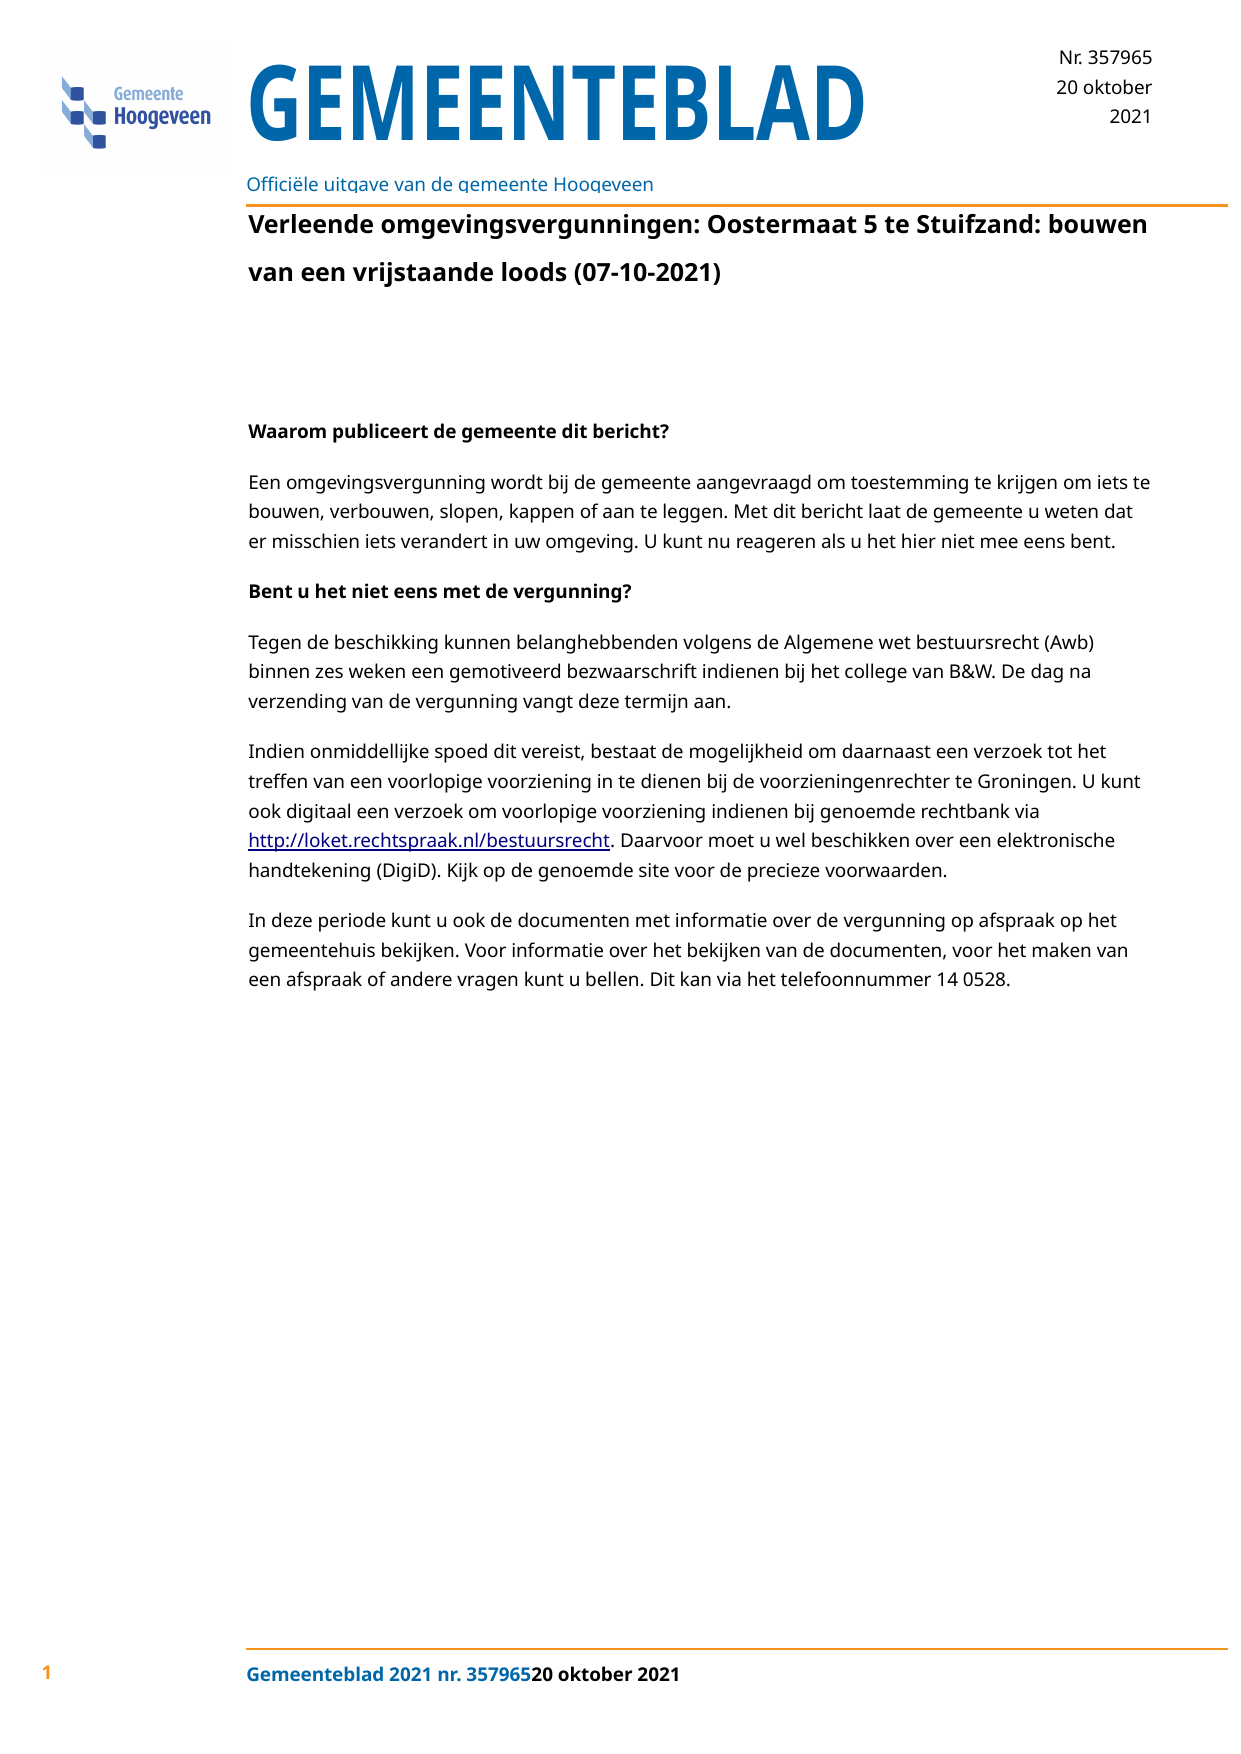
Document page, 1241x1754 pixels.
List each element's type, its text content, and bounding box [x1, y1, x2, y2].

text Indien onmiddellijke spoed dit vereist, bestaat de mogelijkheid om daarnaast een verzoek tot het treffen van een voorlopige voorziening in te dienen bij de voorzieningenrechter te Groningen. U kunt ook digitaal een verzoek om voorlopige voorziening indienen bij genoemde rechtbank via http://loket.rechtspraak.nl/bestuursrecht. Daarvoor moet u wel beschikken over een elektronische handtekening (DigiD). Kijk op de genoemde site voor de precieze voorwaarden. [248, 739, 1152, 883]
text Bent u het niet eens met de vergunning? [248, 579, 1152, 604]
text Tegen de beschikking kunnen belanghebbenden volgens de Algemene wet bestuursrecht (Awb) binnen zes weken een gemotiveerd bezwaarschrift indienen bij het college van B&W. De dag na verzending van de vergunning vangt deze termijn aan. [248, 629, 1152, 714]
picture [41, 47, 231, 172]
text Waarom publiceert de gemeente dit bericht? [248, 419, 1152, 444]
text In deze periode kunt u ook de documenten met informatie over de vergunning op afspraak op het gemeentehuis bekijken. Voor informatie over het bekijken van de documenten, voor het maken van een afspraak of andere vragen kunt u bellen. Dit kan via het telefoonnummer 14 0528. [248, 907, 1152, 992]
text Verleende omgevingsvergunningen: Oostermaat 5 te Stuifzand: bouwen van een vrijstaande loods (07-10-2021) [248, 207, 1152, 288]
text Een omgevingsvergunning wordt bij de gemeente aangevraagd om toestemming te krijgen om iets te bouwen, verbouwen, slopen, kappen of aan te leggen. Met dit bericht laat de gemeente u weten dat er misschien iets verandert in uw omgeving. U kunt nu reageren als u het hier niet mee eens bent. [248, 469, 1152, 554]
